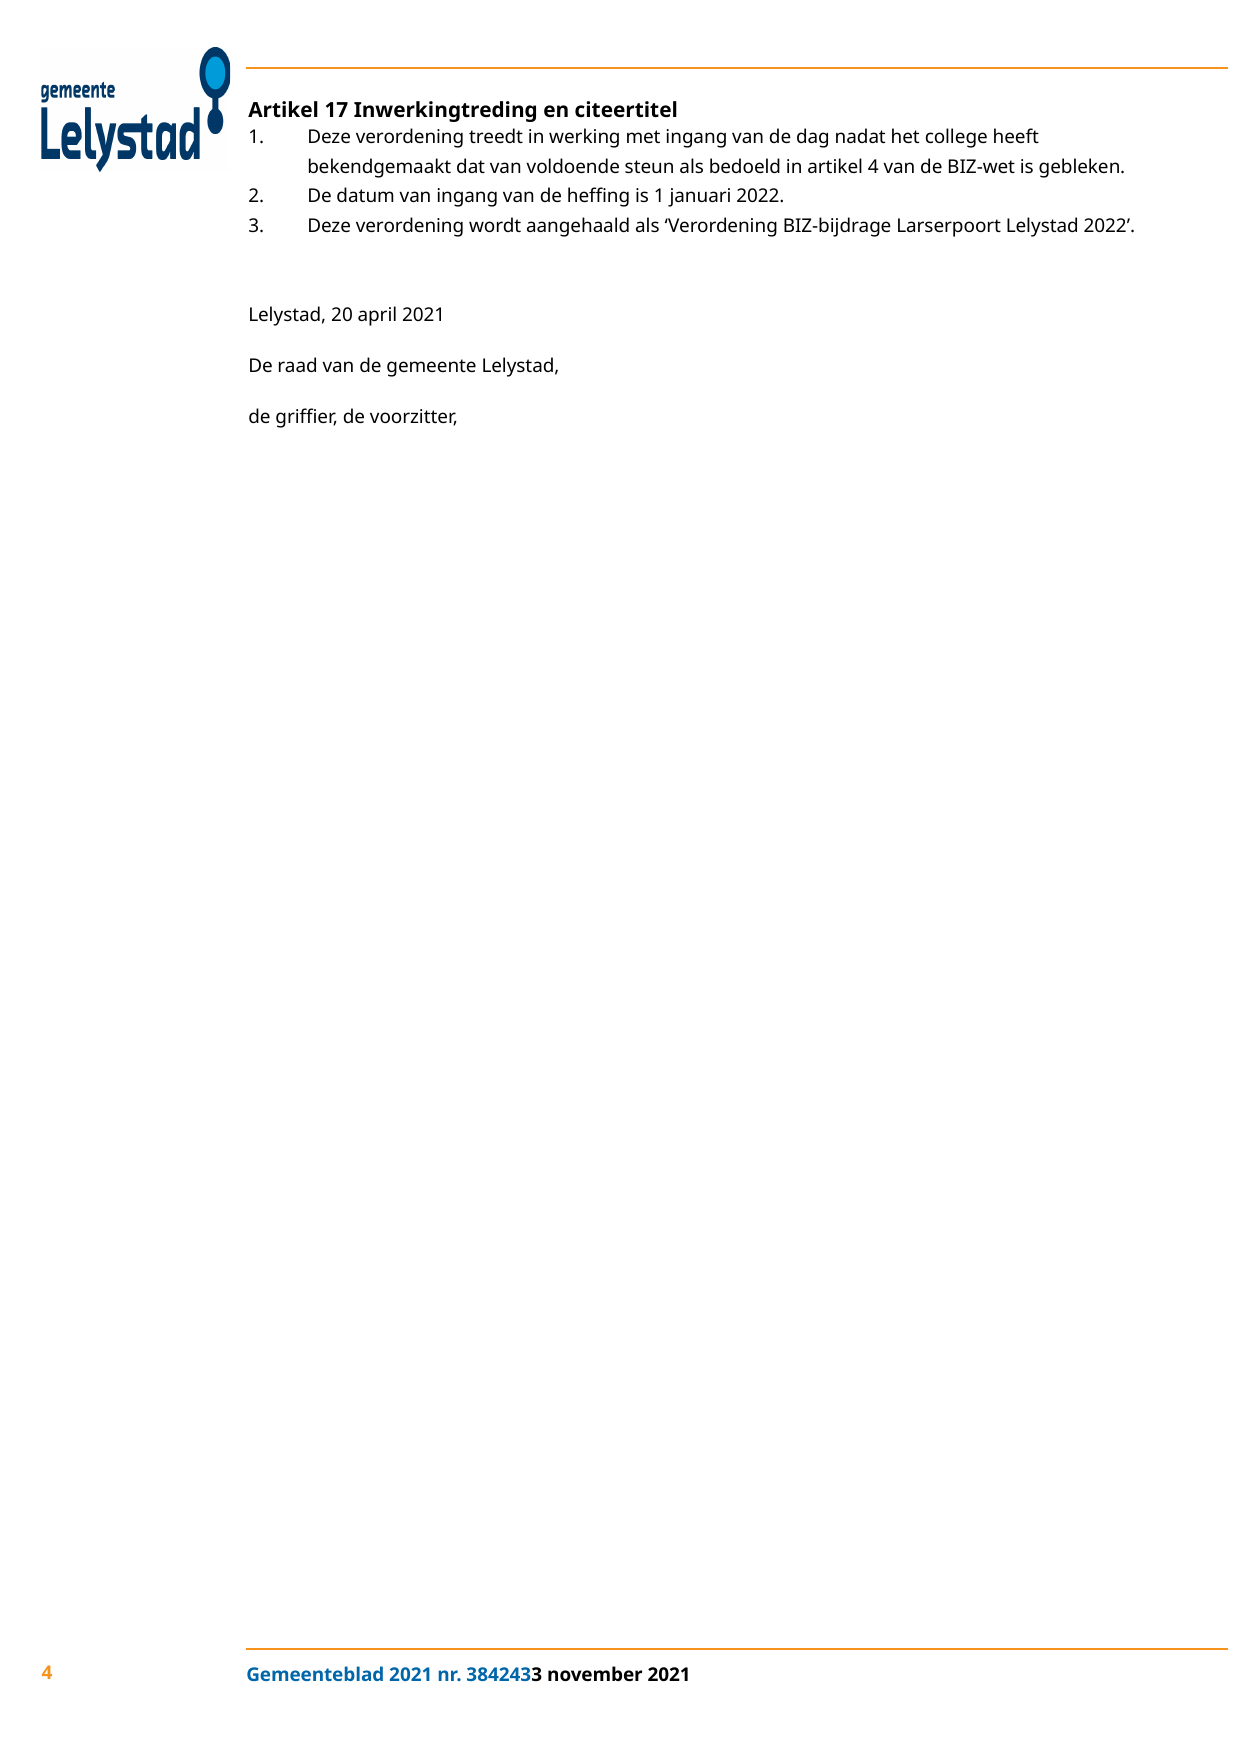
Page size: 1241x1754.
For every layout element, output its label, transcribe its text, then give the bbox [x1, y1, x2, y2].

list De datum van ingang van de heffing is 1 januari 2022. [248, 182, 1152, 208]
text De raad van de gemeente Lelystad, [248, 352, 1152, 378]
text de griffier, de voorzitter, [248, 404, 1152, 429]
list Deze verordening wordt aangehaald als ‘Verordening BIZ-bijdrage Larserpoort Lelystad 2022’. [248, 212, 1152, 238]
text Artikel 17 Inwerkingtreding en citeertitel [248, 95, 1152, 123]
text Lelystad, 20 april 2021 [248, 301, 1152, 326]
picture [41, 47, 231, 172]
list Deze verordening treedt in werking met ingang van de dag nadat het college heeft bekendgemaakt dat van voldoende steun als bedoeld in artikel 4 van de BIZ-wet is gebleken. [248, 123, 1152, 178]
